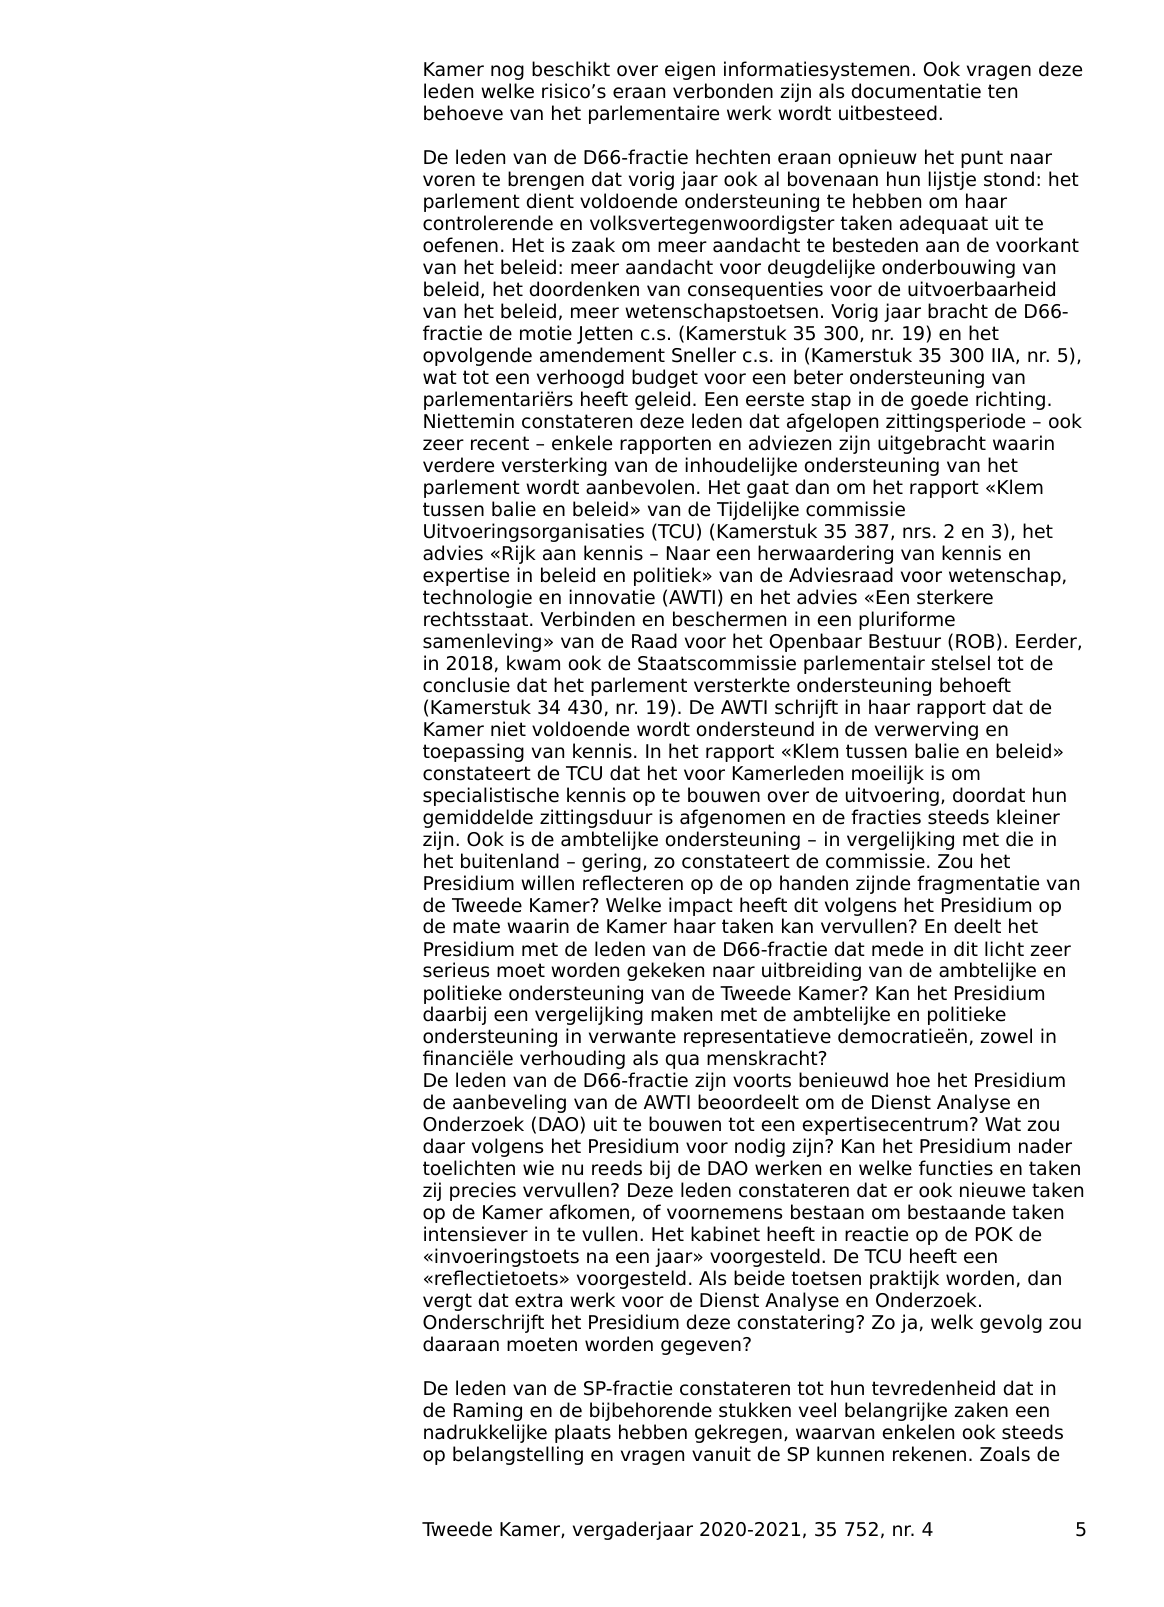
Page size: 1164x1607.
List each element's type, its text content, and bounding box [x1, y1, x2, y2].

text De leden van de D66-fractie hechten eraan opnieuw het punt naar voren te brengen dat vorig jaar ook al bovenaan hun lijstje stond: het parlement dient voldoende ondersteuning te hebben om haar controlerende en volksvertegenwoordigster taken adequaat uit te oefenen. Het is zaak om meer aandacht te besteden aan de voorkant van het beleid: meer aandacht voor deugdelijke onderbouwing van beleid, het doordenken van consequenties voor de uitvoerbaarheid van het beleid, meer wetenschapstoetsen. Vorig jaar bracht de D66-fractie de motie Jetten c.s. (Kamerstuk 35 300, nr. 19) en het opvolgende amendement Sneller c.s. in (Kamerstuk 35 300 IIA, nr. 5), wat tot een verhoogd budget voor een beter ondersteuning van parlementariërs heeft geleid. Een eerste stap in de goede richting. Niettemin constateren deze leden dat afgelopen zittingsperiode – ook zeer recent – enkele rapporten en adviezen zijn uitgebracht waarin verdere versterking van de inhoudelijke ondersteuning van het parlement wordt aanbevolen. Het gaat dan om het rapport «Klem tussen balie en beleid» van de Tijdelijke commissie Uitvoeringsorganisaties (TCU) (Kamerstuk 35 387, nrs. 2 en 3), het advies «Rijk aan kennis – Naar een herwaardering van kennis en expertise in beleid en politiek» van de Adviesraad voor wetenschap, technologie en innovatie (AWTI) en het advies «Een sterkere rechtsstaat. Verbinden en beschermen in een pluriforme samenleving» van de Raad voor het Openbaar Bestuur (ROB). Eerder, in 2018, kwam ook de Staatscommissie parlementair stelsel tot de conclusie dat het parlement versterkte ondersteuning behoeft (Kamerstuk 34 430, nr. 19). De AWTI schrijft in haar rapport dat de Kamer niet voldoende wordt ondersteund in de verwerving en toepassing van kennis. In het rapport «Klem tussen balie en beleid» constateert de TCU dat het voor Kamerleden moeilijk is om specialistische kennis op te bouwen over de uitvoering, doordat hun gemiddelde zittingsduur is afgenomen en de fracties steeds kleiner zijn. Ook is de ambtelijke ondersteuning – in vergelijking met die in het buitenland – gering, zo constateert de commissie. Zou het Presidium willen reflecteren op de op handen zijnde fragmentatie van de Tweede Kamer? Welke impact heeft dit volgens het Presidium op de mate waarin de Kamer haar taken kan vervullen? En deelt het Presidium met de leden van de D66-fractie dat mede in dit licht zeer serieus moet worden gekeken naar uitbreiding van de ambtelijke en politieke ondersteuning van de Tweede Kamer? Kan het Presidium daarbij een vergelijking maken met de ambtelijke en politieke ondersteuning in verwante representatieve democratieën, zowel in financiële verhouding als qua menskracht? [422, 147, 1087, 1070]
text De leden van de SP-fractie constateren tot hun tevredenheid dat in de Raming en de bijbehorende stukken veel belangrijke zaken een nadrukkelijke plaats hebben gekregen, waarvan enkelen ook steeds op belangstelling en vragen vanuit de SP kunnen rekenen. Zoals de [422, 1378, 1087, 1466]
text De leden van de D66-fractie zijn voorts benieuwd hoe het Presidium de aanbeveling van de AWTI beoordeelt om de Dienst Analyse en Onderzoek (DAO) uit te bouwen tot een expertisecentrum? Wat zou daar volgens het Presidium voor nodig zijn? Kan het Presidium nader toelichten wie nu reeds bij de DAO werken en welke functies en taken zij precies vervullen? Deze leden constateren dat er ook nieuwe taken op de Kamer afkomen, of voornemens bestaan om bestaande taken intensiever in te vullen. Het kabinet heeft in reactie op de POK de «invoeringstoets na een jaar» voorgesteld. De TCU heeft een «reflectietoets» voorgesteld. Als beide toetsen praktijk worden, dan vergt dat extra werk voor de Dienst Analyse en Onderzoek. Onderschrijft het Presidium deze constatering? Zo ja, welk gevolg zou daaraan moeten worden gegeven? [422, 1070, 1087, 1356]
text Kamer nog beschikt over eigen informatiesystemen. Ook vragen deze leden welke risico’s eraan verbonden zijn als documentatie ten behoeve van het parlementaire werk wordt uitbesteed. [422, 59, 1087, 125]
